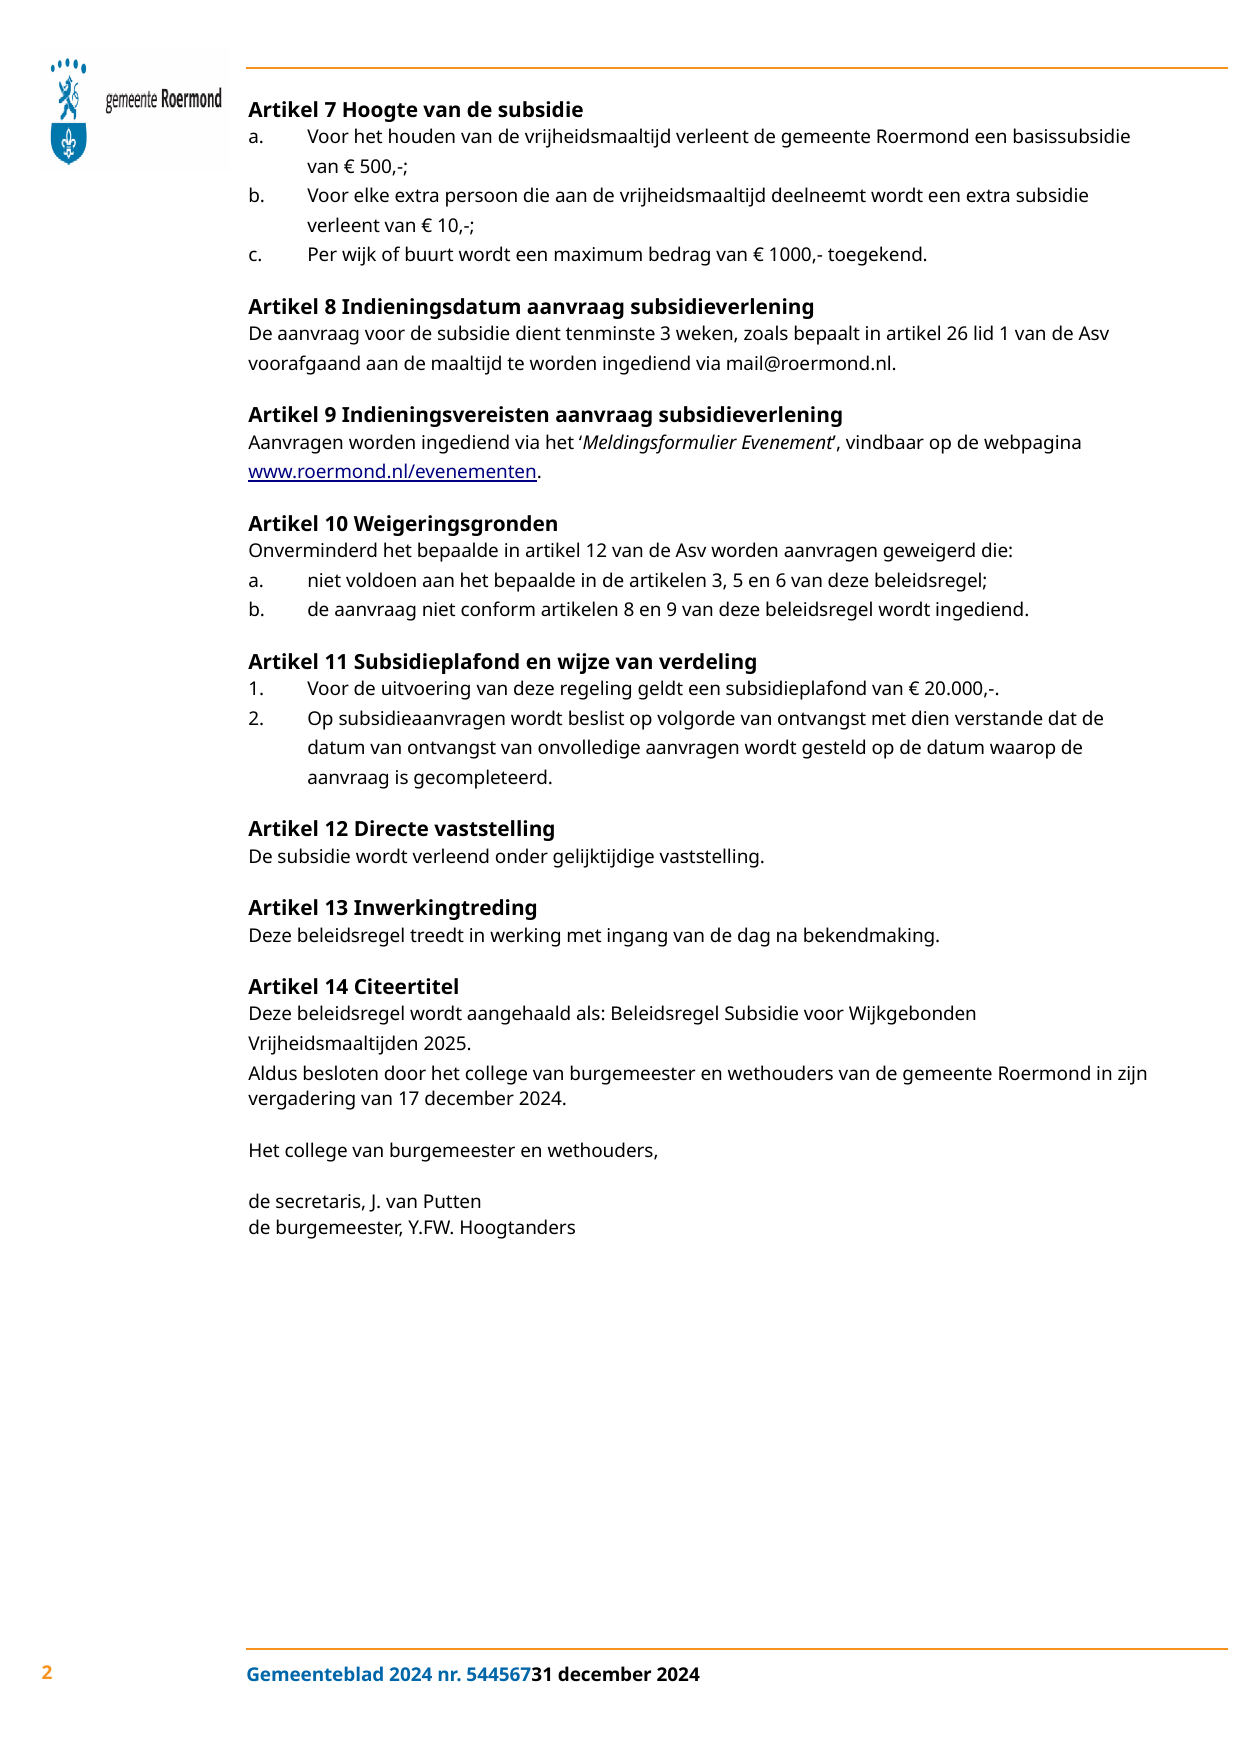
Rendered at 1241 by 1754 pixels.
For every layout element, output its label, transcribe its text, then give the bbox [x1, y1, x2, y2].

list Voor elke extra persoon die aan de vrijheidsmaaltijd deelneemt wordt een extra subsidie verleent van € 10,-; [248, 182, 1152, 238]
text Artikel 8 Indieningsdatum aanvraag subsidieverlening [248, 292, 1152, 320]
text Artikel 11 Subsidieplafond en wijze van verdeling [248, 647, 1152, 675]
list Op subsidieaanvragen wordt beslist op volgorde van ontvangst met dien verstande dat de datum van ontvangst van onvolledige aanvragen wordt gesteld op de datum waarop de aanvraag is gecompleteerd. [248, 705, 1152, 790]
text Aanvragen worden ingediend via het ‘Meldingsformulier Evenement’, vindbaar op de webpagina www.roermond.nl/evenementen. [248, 429, 1152, 484]
text Artikel 9 Indieningsvereisten aanvraag subsidieverlening [248, 400, 1152, 429]
text Deze beleidsregel wordt aangehaald als: Beleidsregel Subsidie voor Wijkgebonden Vrijheidsmaaltijden 2025. [248, 1001, 1152, 1056]
text Onverminderd het bepaalde in artikel 12 van de Asv worden aanvragen geweigerd die: [248, 537, 1152, 563]
text Artikel 10 Weigeringsgronden [248, 509, 1152, 537]
list Per wijk of buurt wordt een maximum bedrag van € 1000,- toegekend. [248, 242, 1152, 267]
list niet voldoen aan het bepaalde in de artikelen 3, 5 en 6 van deze beleidsregel; [248, 567, 1152, 593]
text Deze beleidsregel treedt in werking met ingang van de dag na bekendmaking. [248, 922, 1152, 947]
picture [41, 47, 231, 172]
text Aldus besloten door het college van burgemeester en wethouders van de gemeente Roermond in zijn vergadering van 17 december 2024. [248, 1060, 1152, 1111]
text De subsidie wordt verleend onder gelijktijdige vaststelling. [248, 843, 1152, 869]
text de burgemeester, Y.FW. Hoogtanders [248, 1214, 1152, 1240]
text Artikel 14 Citeertitel [248, 972, 1152, 1001]
text de secretaris, J. van Putten [248, 1188, 1152, 1214]
list Voor de uitvoering van deze regeling geldt een subsidieplafond van € 20.000,-. [248, 675, 1152, 701]
list de aanvraag niet conform artikelen 8 en 9 van deze beleidsregel wordt ingediend. [248, 596, 1152, 622]
text Het college van burgemeester en wethouders, [248, 1137, 1152, 1163]
text Artikel 7 Hoogte van de subsidie [248, 95, 1152, 123]
list Voor het houden van de vrijheidsmaaltijd verleent de gemeente Roermond een basissubsidie van € 500,-; [248, 123, 1152, 178]
text De aanvraag voor de subsidie dient tenminste 3 weken, zoals bepaalt in artikel 26 lid 1 van de Asv voorafgaand aan de maaltijd te worden ingediend via mail@roermond.nl. [248, 320, 1152, 376]
text Artikel 12 Directe vaststelling [248, 814, 1152, 843]
text Artikel 13 Inwerkingtreding [248, 893, 1152, 922]
